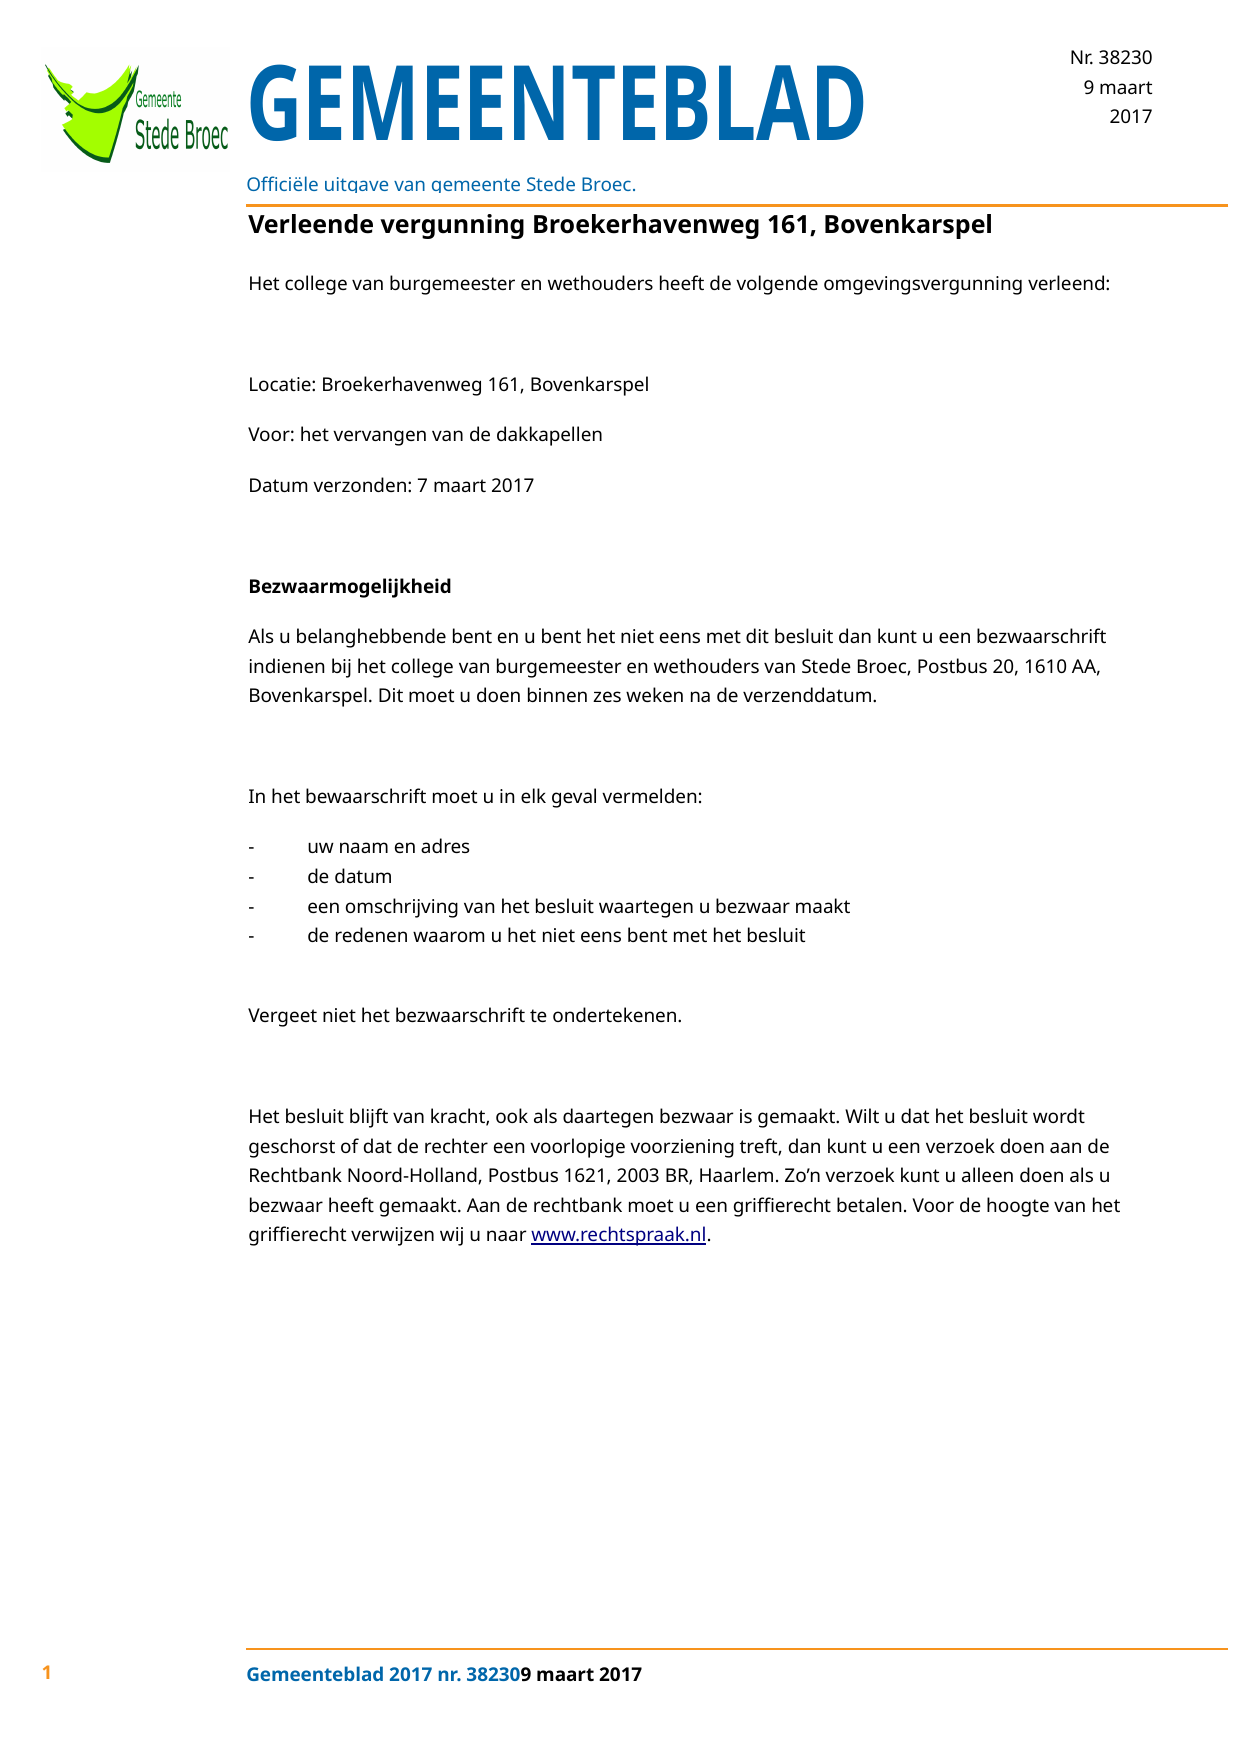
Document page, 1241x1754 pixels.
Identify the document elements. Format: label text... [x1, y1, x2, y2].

text Het besluit blijft van kracht, ook als daartegen bezwaar is gemaakt. Wilt u dat het besluit wordt geschorst of dat de rechter een voorlopige voorziening treft, dan kunt u een verzoek doen aan de Rechtbank Noord-Holland, Postbus 1621, 2003 BR, Haarlem. Zo’n verzoek kunt u alleen doen als u bezwaar heeft gemaakt. Aan de rechtbank moet u een griffierecht betalen. Voor de hoogte van het griffierecht verwijzen wij u naar www.rechtspraak.nl. [248, 1103, 1152, 1247]
picture [41, 47, 231, 172]
text In het bewaarschrift moet u in elk geval vermelden: [248, 783, 1152, 809]
text Bezwaarmogelijkheid [248, 573, 1152, 598]
text Verleende vergunning Broekerhavenweg 161, Bovenkarspel [248, 207, 1152, 241]
list de redenen waarom u het niet eens bent met het besluit [248, 922, 1152, 948]
text Locatie: Broekerhavenweg 161, Bovenkarspel [248, 371, 1152, 397]
list een omschrijving van het besluit waartegen u bezwaar maakt [248, 893, 1152, 918]
text Voor: het vervangen van de dakkapellen [248, 422, 1152, 447]
text Het college van burgemeester en wethouders heeft de volgende omgevingsvergunning verleend: [248, 270, 1152, 296]
list uw naam en adres [248, 834, 1152, 859]
text Datum verzonden: 7 maart 2017 [248, 472, 1152, 498]
text Vergeet niet het bezwaarschrift te ondertekenen. [248, 1002, 1152, 1028]
list de datum [248, 863, 1152, 889]
text Als u belanghebbende bent en u bent het niet eens met dit besluit dan kunt u een bezwaarschrift indienen bij het college van burgemeester en wethouders van Stede Broec, Postbus 20, 1610 AA, Bovenkarspel. Dit moet u doen binnen zes weken na de verzenddatum. [248, 623, 1152, 708]
